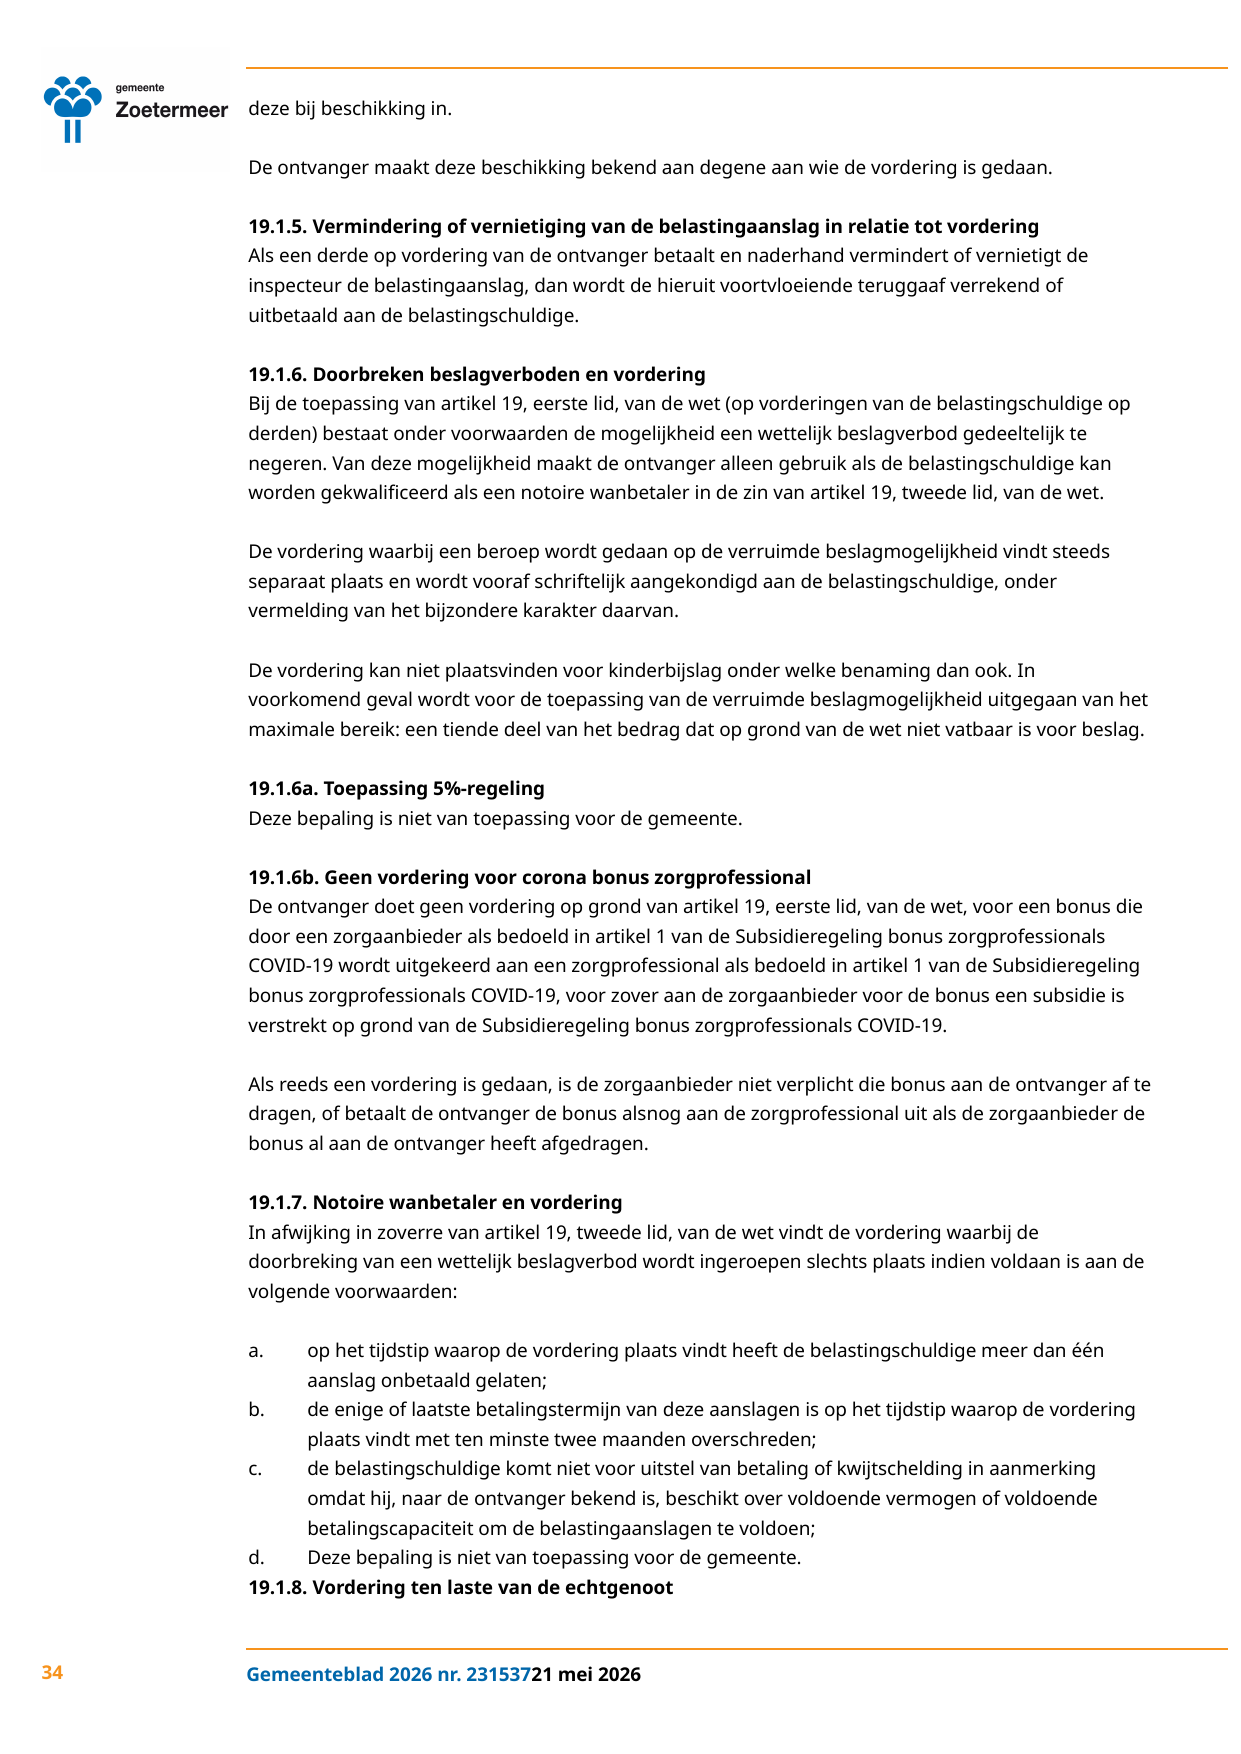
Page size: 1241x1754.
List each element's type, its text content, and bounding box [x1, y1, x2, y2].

text Als reeds een vordering is gedaan, is de zorgaanbieder niet verplicht die bonus aan de ontvanger af te dragen, of betaalt de ontvanger de bonus alsnog aan de zorgprofessional uit als de zorgaanbieder de bonus al aan de ontvanger heeft afgedragen. [248, 1071, 1152, 1156]
text 19.1.8. Vordering ten laste van de echtgenoot [248, 1574, 1152, 1600]
picture [41, 47, 231, 172]
text De ontvanger doet geen vordering op grond van artikel 19, eerste lid, van de wet, voor een bonus die door een zorgaanbieder als bedoeld in artikel 1 van de Subsidieregeling bonus zorgprofessionals COVID-19 wordt uitgekeerd aan een zorgprofessional als bedoeld in artikel 1 van de Subsidieregeling bonus zorgprofessionals COVID-19, voor zover aan de zorgaanbieder voor de bonus een subsidie is verstrekt op grond van de Subsidieregeling bonus zorgprofessionals COVID-19. [248, 893, 1152, 1038]
text 19.1.7. Notoire wanbetaler en vordering [248, 1189, 1152, 1215]
text 19.1.5. Vermindering of vernietiging van de belastingaanslag in relatie tot vordering [248, 213, 1152, 239]
text 19.1.6b. Geen vordering voor corona bonus zorgprofessional [248, 864, 1152, 890]
text Deze bepaling is niet van toepassing voor de gemeente. [248, 805, 1152, 831]
list de enige of laatste betalingstermijn van deze aanslagen is op het tijdstip waarop de vordering plaats vindt met ten minste twee maanden overschreden; [248, 1396, 1152, 1452]
text 19.1.6. Doorbreken beslagverboden en vordering [248, 361, 1152, 387]
text Als een derde op vordering van de ontvanger betaalt en naderhand vermindert of vernietigt de inspecteur de belastingaanslag, dan wordt de hieruit voortvloeiende teruggaaf verrekend of uitbetaald aan de belastingschuldige. [248, 243, 1152, 328]
text De vordering waarbij een beroep wordt gedaan op de verruimde beslagmogelijkheid vindt steeds separaat plaats en wordt vooraf schriftelijk aangekondigd aan de belastingschuldige, onder vermelding van het bijzondere karakter daarvan. [248, 538, 1152, 623]
text deze bij beschikking in. [248, 95, 1152, 121]
list op het tijdstip waarop de vordering plaats vindt heeft de belastingschuldige meer dan één aanslag onbetaald gelaten; [248, 1337, 1152, 1393]
text De ontvanger maakt deze beschikking bekend aan degene aan wie de vordering is gedaan. [248, 154, 1152, 180]
text 19.1.6a. Toepassing 5%-regeling [248, 775, 1152, 801]
list Deze bepaling is niet van toepassing voor de gemeente. [248, 1544, 1152, 1570]
text De vordering kan niet plaatsvinden voor kinderbijslag onder welke benaming dan ook. In voorkomend geval wordt voor de toepassing van de verruimde beslagmogelijkheid uitgegaan van het maximale bereik: een tiende deel van het bedrag dat op grond van de wet niet vatbaar is voor beslag. [248, 657, 1152, 742]
list de belastingschuldige komt niet voor uitstel van betaling of kwijtschelding in aanmerking omdat hij, naar de ontvanger bekend is, beschikt over voldoende vermogen of voldoende betalingscapaciteit om de belastingaanslagen te voldoen; [248, 1456, 1152, 1541]
text Bij de toepassing van artikel 19, eerste lid, van de wet (op vorderingen van de belastingschuldige op derden) bestaat onder voorwaarden de mogelijkheid een wettelijk beslagverbod gedeeltelijk te negeren. Van deze mogelijkheid maakt de ontvanger alleen gebruik als de belastingschuldige kan worden gekwalificeerd als een notoire wanbetaler in de zin van artikel 19, tweede lid, van de wet. [248, 391, 1152, 505]
text In afwijking in zoverre van artikel 19, tweede lid, van de wet vindt de vordering waarbij de doorbreking van een wettelijk beslagverbod wordt ingeroepen slechts plaats indien voldaan is aan de volgende voorwaarden: [248, 1219, 1152, 1304]
